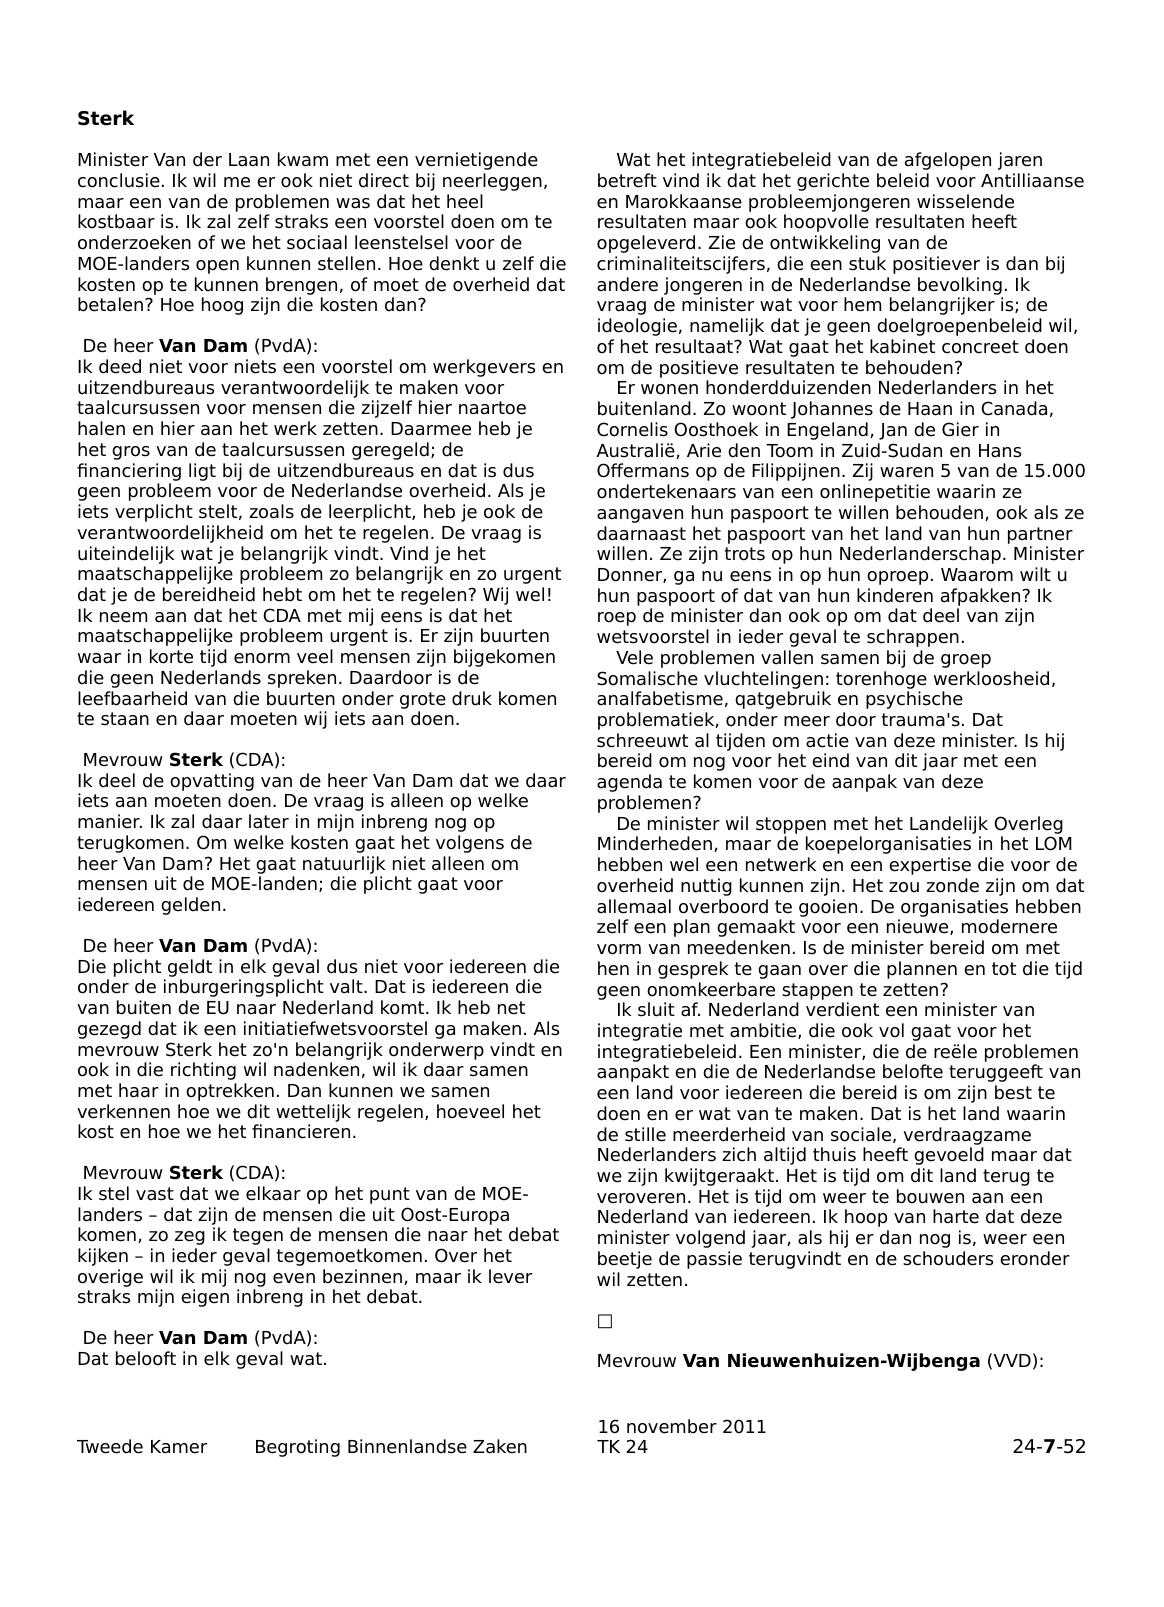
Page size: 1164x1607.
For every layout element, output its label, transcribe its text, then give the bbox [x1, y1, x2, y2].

text De heer Van Dam (PvdA): [77, 336, 567, 357]
text De heer Van Dam (PvdA): [77, 936, 567, 956]
text Ik deel de opvatting van de heer Van Dam dat we daar iets aan moeten doen. De vraag is alleen op welke manier. Ik zal daar later in mijn inbreng nog op terugkomen. Om welke kosten gaat het volgens de heer Van Dam? Het gaat natuurlijk niet alleen om mensen uit de MOE-landen; die plicht gaat voor iedereen gelden. [77, 771, 567, 916]
text Mevrouw Sterk (CDA): [77, 750, 567, 771]
text Ik deed niet voor niets een voorstel om werkgevers en uitzendbureaus verantwoordelijk te maken voor taalcursussen voor mensen die zijzelf hier naartoe halen en hier aan het werk zetten. Daarmee heb je het gros van de taalcursussen geregeld; de financiering ligt bij de uitzendbureaus en dat is dus geen probleem voor de Nederlandse overheid. Als je iets verplicht stelt, zoals de leerplicht, heb je ook de verantwoordelijkheid om het te regelen. De vraag is uiteindelijk wat je belangrijk vindt. Vind je het maatschappelijke probleem zo belangrijk en zo urgent dat je de bereidheid hebt om het te regelen? Wij wel! Ik neem aan dat het CDA met mij eens is dat het maatschappelijke probleem urgent is. Er zijn buurten waar in korte tijd enorm veel mensen zijn bijgekomen die geen Nederlands spreken. Daardoor is de leefbaarheid van die buurten onder grote druk komen te staan en daar moeten wij iets aan doen. [77, 357, 567, 730]
text Wat het integratiebeleid van de afgelopen jaren betreft vind ik dat het gerichte beleid voor Antilliaanse en Marokkaanse probleemjongeren wisselende resultaten maar ook hoopvolle resultaten heeft opgeleverd. Zie de ontwikkeling van de criminaliteitscijfers, die een stuk positiever is dan bij andere jongeren in de Nederlandse bevolking. Ik vraag de minister wat voor hem belangrijker is; de ideologie, namelijk dat je geen doelgroepenbeleid wil, of het resultaat? Wat gaat het kabinet concreet doen om de positieve resultaten te behouden? [596, 150, 1087, 378]
text Dat belooft in elk geval wat. [77, 1349, 567, 1369]
text Er wonen honderdduizenden Nederlanders in het buitenland. Zo woont Johannes de Haan in Canada, Cornelis Oosthoek in Engeland, Jan de Gier in Australië, Arie den Toom in Zuid-Sudan en Hans Offermans op de Filippijnen. Zij waren 5 van de 15.000 ondertekenaars van een onlinepetitie waarin ze aangaven hun paspoort te willen behouden, ook als ze daarnaast het paspoort van het land van hun partner willen. Ze zijn trots op hun Nederlanderschap. Minister Donner, ga nu eens in op hun oproep. Waarom wilt u hun paspoort of dat van hun kinderen afpakken? Ik roep de minister dan ook op om dat deel van zijn wetsvoorstel in ieder geval te schrappen. [596, 378, 1087, 648]
text De heer Van Dam (PvdA): [77, 1328, 567, 1349]
text □ [596, 1310, 1087, 1331]
text Vele problemen vallen samen bij de groep Somalische vluchtelingen: torenhoge werkloosheid, analfabetisme, qatgebruik en psychische problematiek, onder meer door trauma's. Dat schreeuwt al tijden om actie van deze minister. Is hij bereid om nog voor het eind van dit jaar met een agenda te komen voor de aanpak van deze problemen? [596, 648, 1087, 813]
text Minister Van der Laan kwam met een vernietigende conclusie. Ik wil me er ook niet direct bij neerleggen, maar een van de problemen was dat het heel kostbaar is. Ik zal zelf straks een voorstel doen om te onderzoeken of we het sociaal leenstelsel voor de MOE-landers open kunnen stellen. Hoe denkt u zelf die kosten op te kunnen brengen, of moet de overheid dat betalen? Hoe hoog zijn die kosten dan? [77, 150, 567, 316]
text Ik sluit af. Nederland verdient een minister van integratie met ambitie, die ook vol gaat voor het integratiebeleid. Een minister, die de reële problemen aanpakt en die de Nederlandse belofte teruggeeft van een land voor iedereen die bereid is om zijn best te doen en er wat van te maken. Dat is het land waarin de stille meerderheid van sociale, verdraagzame Nederlanders zich altijd thuis heeft gevoeld maar dat we zijn kwijtgeraakt. Het is tijd om dit land terug te veroveren. Het is tijd om weer te bouwen aan een Nederland van iedereen. Ik hoop van harte dat deze minister volgend jaar, als hij er dan nog is, weer een beetje de passie terugvindt en de schouders eronder wil zetten. [596, 1000, 1087, 1290]
text Mevrouw Van Nieuwenhuizen-Wijbenga (VVD): [596, 1351, 1087, 1372]
text De minister wil stoppen met het Landelijk Overleg Minderheden, maar de koepelorganisaties in het LOM hebben wel een netwerk en een expertise die voor de overheid nuttig kunnen zijn. Het zou zonde zijn om dat allemaal overboord te gooien. De organisaties hebben zelf een plan gemaakt voor een nieuwe, modernere vorm van meedenken. Is de minister bereid om met hen in gesprek te gaan over die plannen en tot die tijd geen onomkeerbare stappen te zetten? [596, 813, 1087, 1000]
text Mevrouw Sterk (CDA): [77, 1163, 567, 1184]
text Ik stel vast dat we elkaar op het punt van de MOE-landers – dat zijn de mensen die uit Oost-Europa komen, zo zeg ik tegen de mensen die naar het debat kijken – in ieder geval tegemoetkomen. Over het overige wil ik mij nog even bezinnen, maar ik lever straks mijn eigen inbreng in het debat. [77, 1184, 567, 1308]
text Die plicht geldt in elk geval dus niet voor iedereen die onder de inburgeringsplicht valt. Dat is iedereen die van buiten de EU naar Nederland komt. Ik heb net gezegd dat ik een initiatiefwetsvoorstel ga maken. Als mevrouw Sterk het zo'n belangrijk onderwerp vindt en ook in die richting wil nadenken, wil ik daar samen met haar in optrekken. Dan kunnen we samen verkennen hoe we dit wettelijk regelen, hoeveel het kost en hoe we het financieren. [77, 956, 567, 1143]
